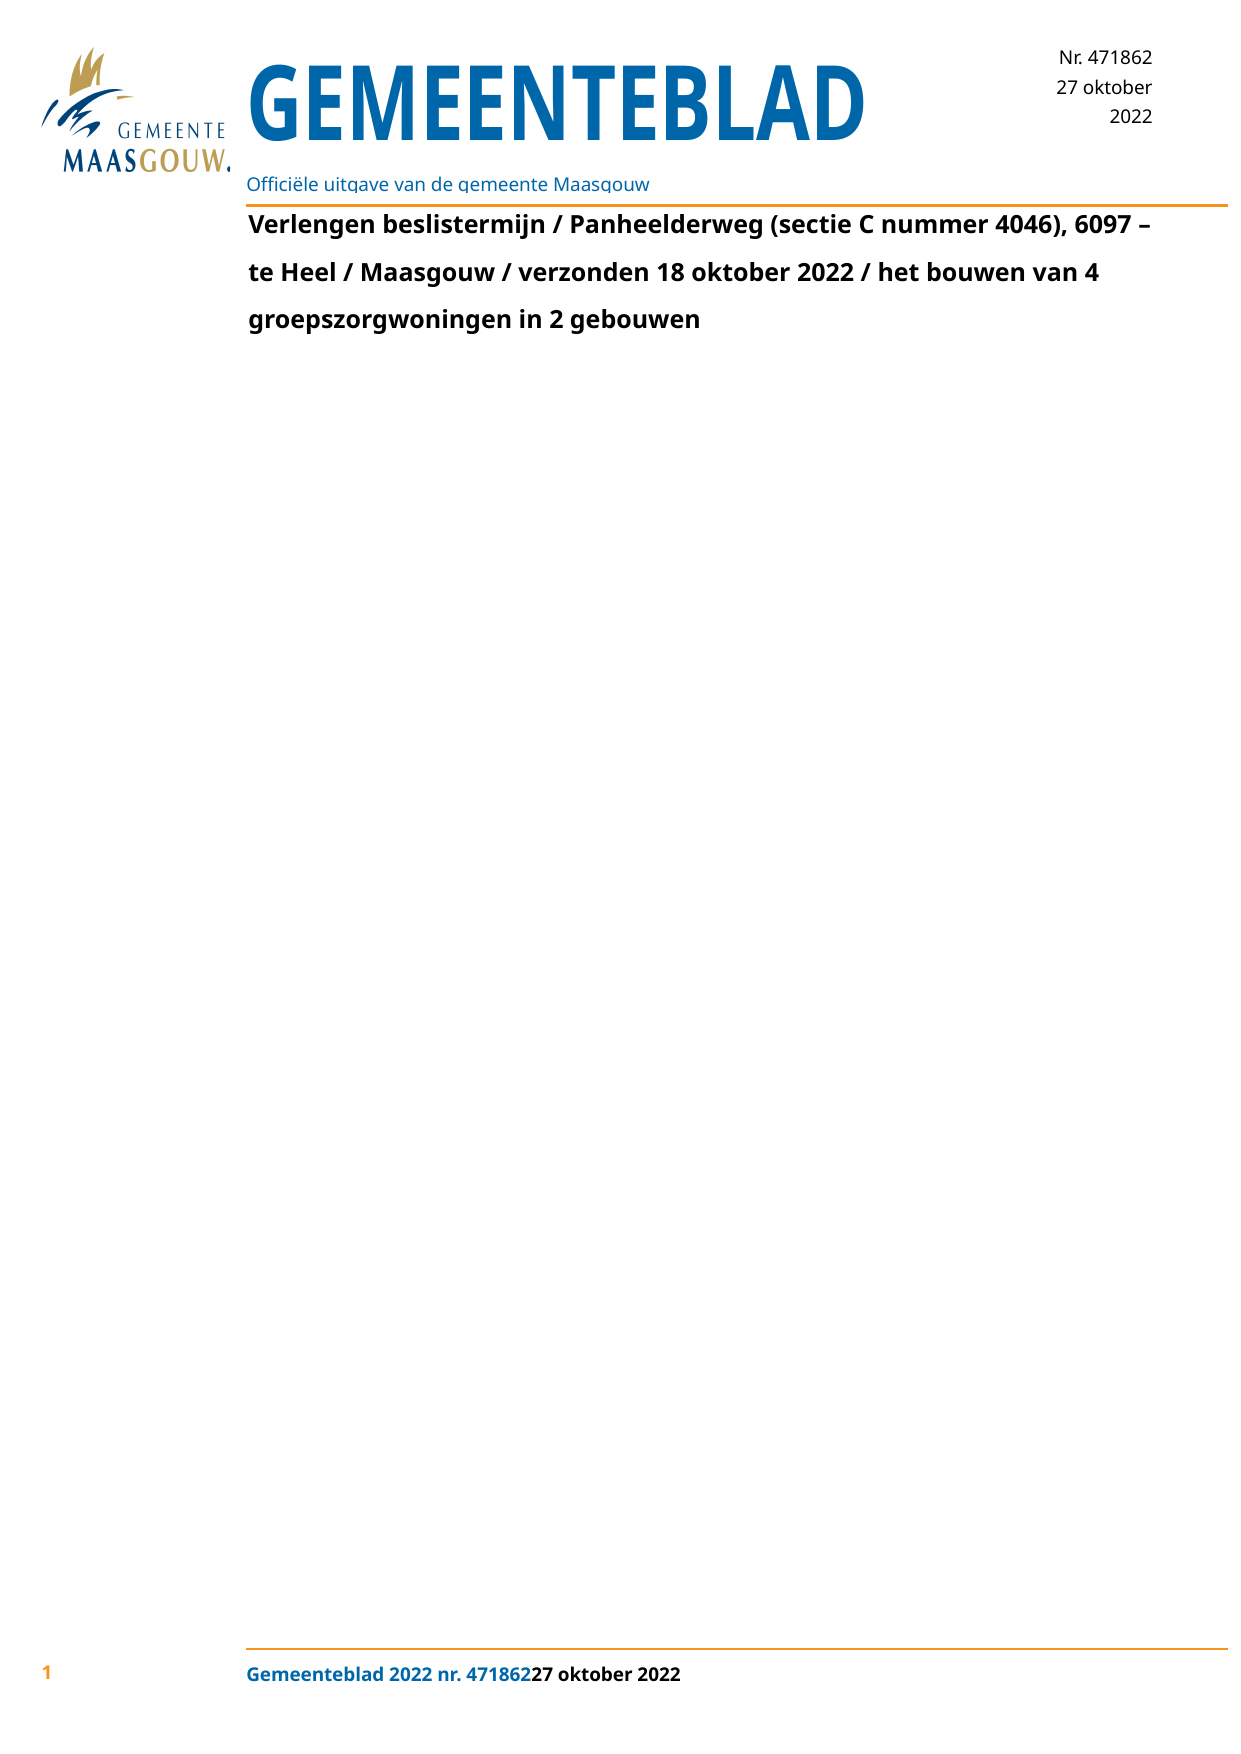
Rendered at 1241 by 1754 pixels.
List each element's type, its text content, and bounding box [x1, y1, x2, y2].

picture [41, 47, 231, 172]
text Verlengen beslistermijn / Panheelderweg (sectie C nummer 4046), 6097 – te Heel / Maasgouw / verzonden 18 oktober 2022 / het bouwen van 4 groepszorgwoningen in 2 gebouwen [248, 207, 1152, 336]
